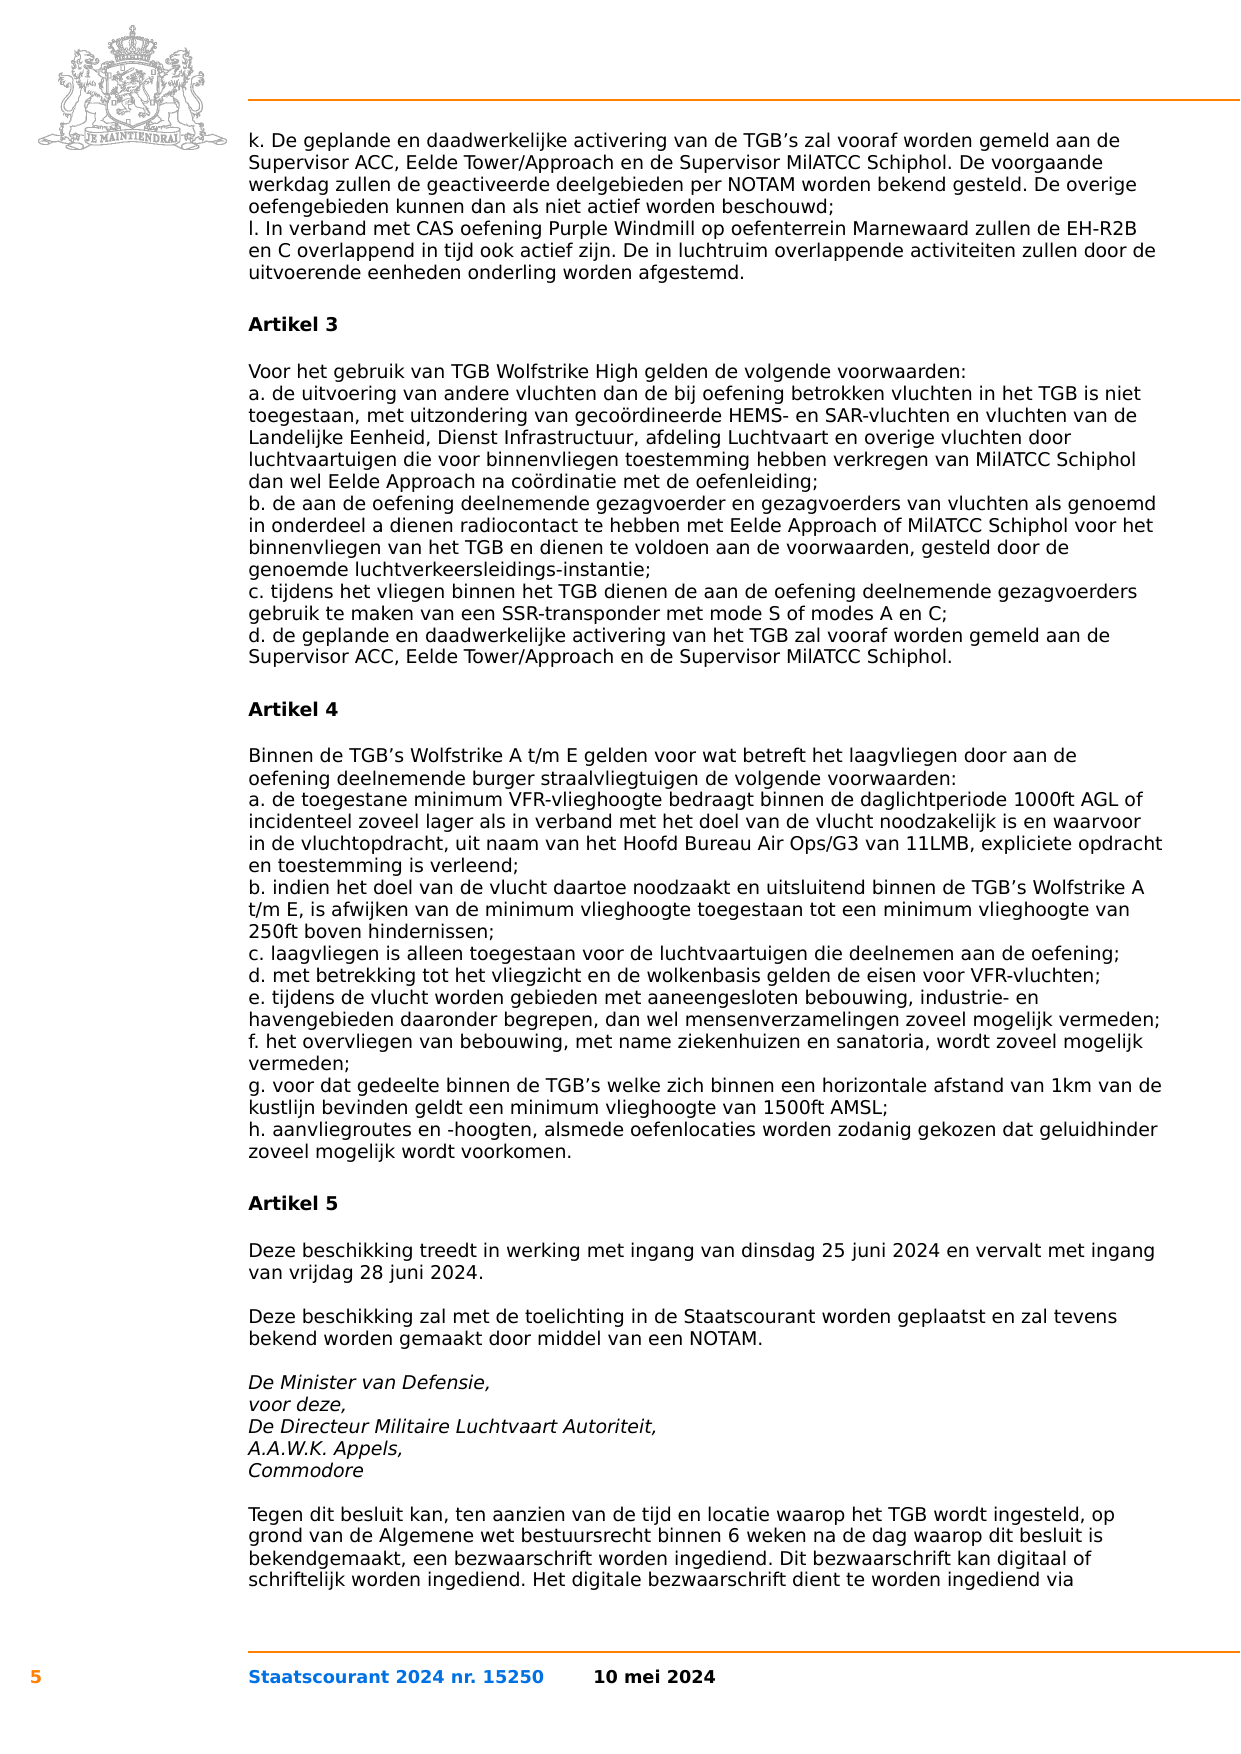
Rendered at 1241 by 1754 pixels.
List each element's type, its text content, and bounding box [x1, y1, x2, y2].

text De Minister van Defensie, voor deze, De Directeur Militaire Luchtvaart Autoriteit, A.A.W.K. Appels, Commodore [248, 1372, 1163, 1482]
text Binnen de TGB’s Wolfstrike A t/m E gelden voor wat betreft het laagvliegen door aan de oefening deelnemende burger straalvliegtuigen de volgende voorwaarden: [248, 745, 1163, 789]
text c. laagvliegen is alleen toegestaan voor de luchtvaartuigen die deelnemen aan de oefening; [248, 943, 1163, 965]
text Tegen dit besluit kan, ten aanzien van de tijd en locatie waarop het TGB wordt ingesteld, op grond van de Algemene wet bestuursrecht binnen 6 weken na de dag waarop dit besluit is bekendgemaakt, een bezwaarschrift worden ingediend. Dit bezwaarschrift kan digitaal of schriftelijk worden ingediend. Het digitale bezwaarschrift dient te worden ingediend via [248, 1503, 1163, 1591]
text a. de uitvoering van andere vluchten dan de bij oefening betrokken vluchten in het TGB is niet toegestaan, met uitzondering van gecoördineerde HEMS- en SAR-vluchten en vluchten van de Landelijke Eenheid, Dienst Infrastructuur, afdeling Luchtvaart en overige vluchten door luchtvaartuigen die voor binnenvliegen toestemming hebben verkregen van MilATCC Schiphol dan wel Eelde Approach na coördinatie met de oefenleiding; [248, 383, 1163, 493]
text Deze beschikking treedt in werking met ingang van dinsdag 25 juni 2024 en vervalt met ingang van vrijdag 28 juni 2024. [248, 1240, 1163, 1284]
text l. In verband met CAS oefening Purple Windmill op oefenterrein Marnewaard zullen de EH-R2B en C overlappend in tijd ook actief zijn. De in luchtruim overlappende activiteiten zullen door de uitvoerende eenheden onderling worden afgestemd. [248, 218, 1163, 284]
text h. aanvliegroutes en -hoogten, alsmede oefenlocaties worden zodanig gekozen dat geluidhinder zoveel mogelijk wordt voorkomen. [248, 1119, 1163, 1163]
subtitle Artikel 5 [248, 1193, 1163, 1215]
picture [38, 25, 227, 150]
text d. met betrekking tot het vliegzicht en de wolkenbasis gelden de eisen voor VFR-vluchten; [248, 965, 1163, 987]
subtitle Artikel 3 [248, 314, 1163, 336]
text f. het overvliegen van bebouwing, met name ziekenhuizen en sanatoria, wordt zoveel mogelijk vermeden; [248, 1031, 1163, 1075]
text a. de toegestane minimum VFR-vlieghoogte bedraagt binnen de daglichtperiode 1000ft AGL of incidenteel zoveel lager als in verband met het doel van de vlucht noodzakelijk is en waarvoor in de vluchtopdracht, uit naam van het Hoofd Bureau Air Ops/G3 van 11LMB, expliciete opdracht en toestemming is verleend; [248, 789, 1163, 877]
text Voor het gebruik van TGB Wolfstrike High gelden de volgende voorwaarden: [248, 361, 1163, 383]
text c. tijdens het vliegen binnen het TGB dienen de aan de oefening deelnemende gezagvoerders gebruik te maken van een SSR-transponder met mode S of modes A en C; [248, 581, 1163, 624]
text e. tijdens de vlucht worden gebieden met aaneengesloten bebouwing, industrie- en havengebieden daaronder begrepen, dan wel mensenverzamelingen zoveel mogelijk vermeden; [248, 987, 1163, 1031]
text b. de aan de oefening deelnemende gezagvoerder en gezagvoerders van vluchten als genoemd in onderdeel a dienen radiocontact te hebben met Eelde Approach of MilATCC Schiphol voor het binnenvliegen van het TGB en dienen te voldoen aan de voorwaarden, gesteld door de genoemde luchtverkeersleidings-instantie; [248, 493, 1163, 581]
text g. voor dat gedeelte binnen de TGB’s welke zich binnen een horizontale afstand van 1km van de kustlijn bevinden geldt een minimum vlieghoogte van 1500ft AMSL; [248, 1075, 1163, 1119]
subtitle Artikel 4 [248, 698, 1163, 720]
text b. indien het doel van de vlucht daartoe noodzaakt en uitsluitend binnen de TGB’s Wolfstrike A t/m E, is afwijken van de minimum vlieghoogte toegestaan tot een minimum vlieghoogte van 250ft boven hindernissen; [248, 877, 1163, 943]
text k. De geplande en daadwerkelijke activering van de TGB’s zal vooraf worden gemeld aan de Supervisor ACC, Eelde Tower/Approach en de Supervisor MilATCC Schiphol. De voorgaande werkdag zullen de geactiveerde deelgebieden per NOTAM worden bekend gesteld. De overige oefengebieden kunnen dan als niet actief worden beschouwd; [248, 130, 1163, 218]
text Deze beschikking zal met de toelichting in de Staatscourant worden geplaatst en zal tevens bekend worden gemaakt door middel van een NOTAM. [248, 1306, 1163, 1350]
text d. de geplande en daadwerkelijke activering van het TGB zal vooraf worden gemeld aan de Supervisor ACC, Eelde Tower/Approach en de Supervisor MilATCC Schiphol. [248, 624, 1163, 668]
